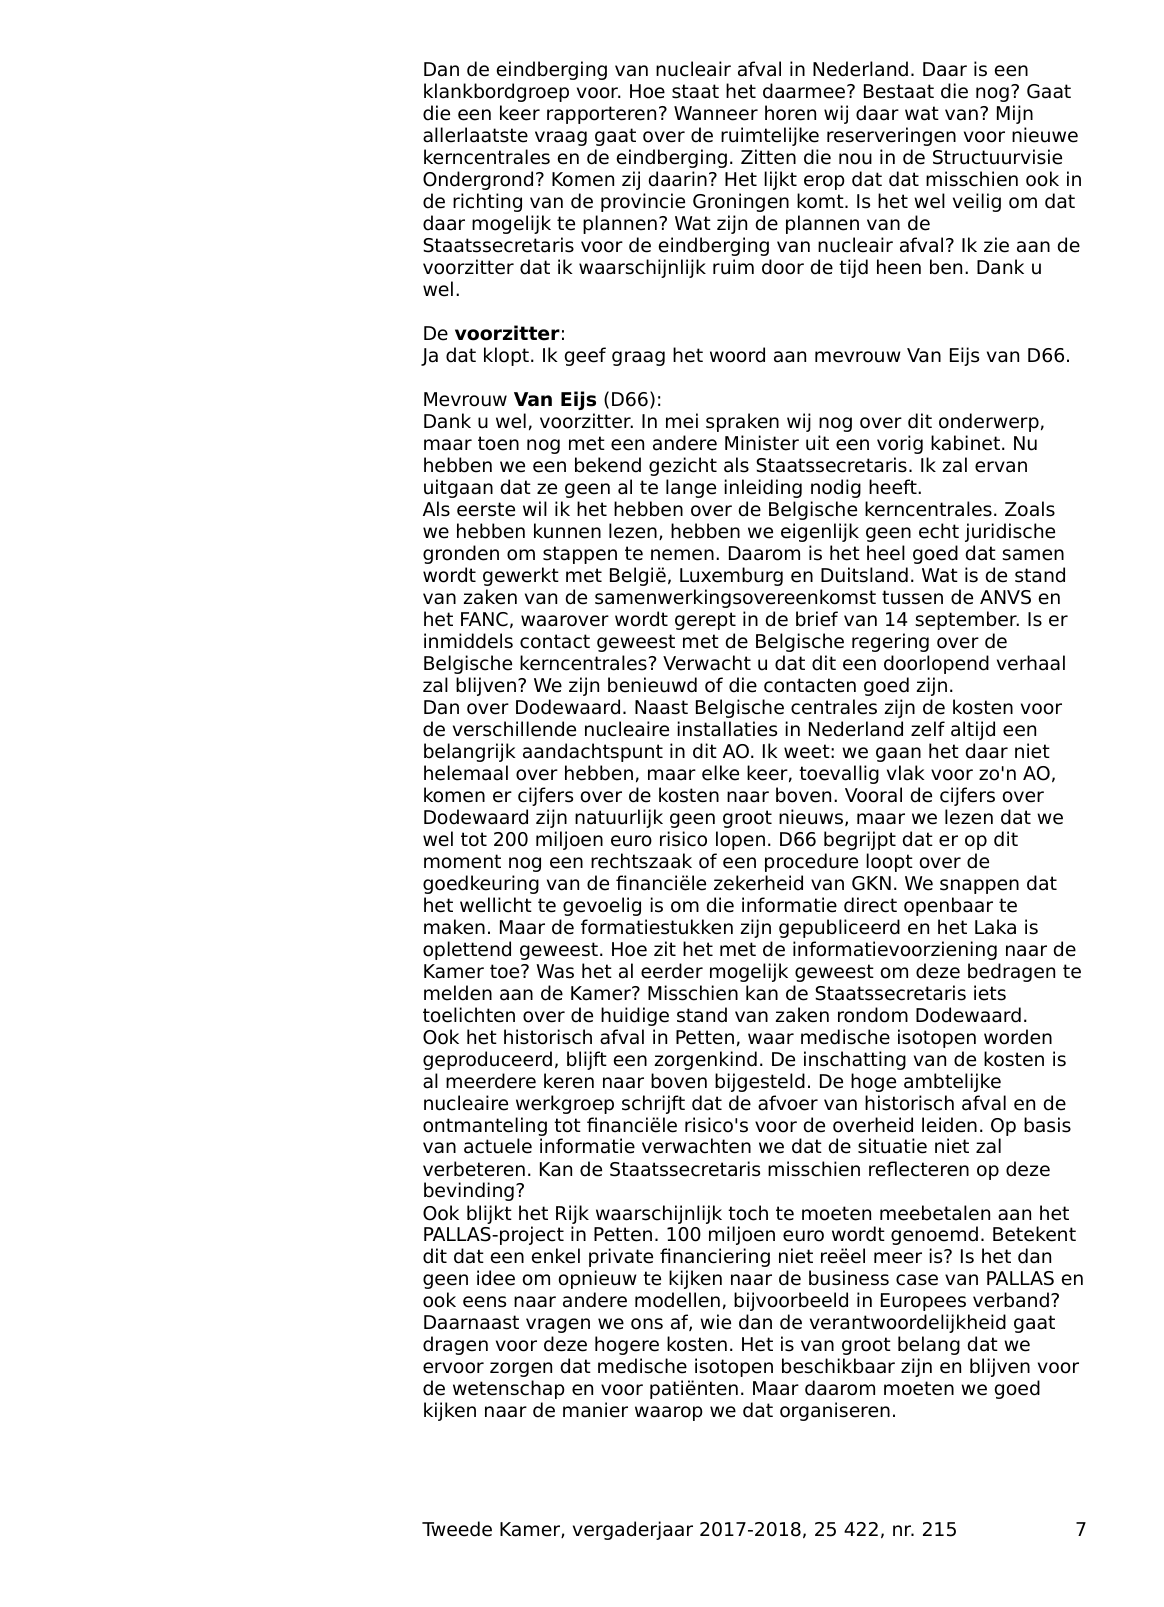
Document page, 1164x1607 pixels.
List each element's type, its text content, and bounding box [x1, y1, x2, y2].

text Als eerste wil ik het hebben over de Belgische kerncentrales. Zoals we hebben kunnen lezen, hebben we eigenlijk geen echt juridische gronden om stappen te nemen. Daarom is het heel goed dat samen wordt gewerkt met België, Luxemburg en Duitsland. Wat is de stand van zaken van de samenwerkingsovereenkomst tussen de ANVS en het FANC, waarover wordt gerept in de brief van 14 september. Is er inmiddels contact geweest met de Belgische regering over de Belgische kerncentrales? Verwacht u dat dit een doorlopend verhaal zal blijven? We zijn benieuwd of die contacten goed zijn. [422, 499, 1087, 697]
text Dank u wel, voorzitter. In mei spraken wij nog over dit onderwerp, maar toen nog met een andere Minister uit een vorig kabinet. Nu hebben we een bekend gezicht als Staatssecretaris. Ik zal ervan uitgaan dat ze geen al te lange inleiding nodig heeft. [422, 411, 1087, 499]
text De voorzitter: [422, 323, 1087, 345]
text Ja dat klopt. Ik geef graag het woord aan mevrouw Van Eijs van D66. [422, 345, 1087, 367]
text Mevrouw Van Eijs (D66): [422, 389, 1087, 411]
text Dan over Dodewaard. Naast Belgische centrales zijn de kosten voor de verschillende nucleaire installaties in Nederland zelf altijd een belangrijk aandachtspunt in dit AO. Ik weet: we gaan het daar niet helemaal over hebben, maar elke keer, toevallig vlak voor zo'n AO, komen er cijfers over de kosten naar boven. Vooral de cijfers over Dodewaard zijn natuurlijk geen groot nieuws, maar we lezen dat we wel tot 200 miljoen euro risico lopen. D66 begrijpt dat er op dit moment nog een rechtszaak of een procedure loopt over de goedkeuring van de financiële zekerheid van GKN. We snappen dat het wellicht te gevoelig is om die informatie direct openbaar te maken. Maar de formatiestukken zijn gepubliceerd en het Laka is oplettend geweest. Hoe zit het met de informatievoorziening naar de Kamer toe? Was het al eerder mogelijk geweest om deze bedragen te melden aan de Kamer? Misschien kan de Staatssecretaris iets toelichten over de huidige stand van zaken rondom Dodewaard. [422, 697, 1087, 1027]
text Dan de eindberging van nucleair afval in Nederland. Daar is een klankbordgroep voor. Hoe staat het daarmee? Bestaat die nog? Gaat die een keer rapporteren? Wanneer horen wij daar wat van? Mijn allerlaatste vraag gaat over de ruimtelijke reserveringen voor nieuwe kerncentrales en de eindberging. Zitten die nou in de Structuurvisie Ondergrond? Komen zij daarin? Het lijkt erop dat dat misschien ook in de richting van de provincie Groningen komt. Is het wel veilig om dat daar mogelijk te plannen? Wat zijn de plannen van de Staatssecretaris voor de eindberging van nucleair afval? Ik zie aan de voorzitter dat ik waarschijnlijk ruim door de tijd heen ben. Dank u wel. [422, 59, 1087, 301]
text Ook het historisch afval in Petten, waar medische isotopen worden geproduceerd, blijft een zorgenkind. De inschatting van de kosten is al meerdere keren naar boven bijgesteld. De hoge ambtelijke nucleaire werkgroep schrijft dat de afvoer van historisch afval en de ontmanteling tot financiële risico's voor de overheid leiden. Op basis van actuele informatie verwachten we dat de situatie niet zal verbeteren. Kan de Staatssecretaris misschien reflecteren op deze bevinding? [422, 1027, 1087, 1202]
text Ook blijkt het Rijk waarschijnlijk toch te moeten meebetalen aan het PALLAS-project in Petten. 100 miljoen euro wordt genoemd. Betekent dit dat een enkel private financiering niet reëel meer is? Is het dan geen idee om opnieuw te kijken naar de business case van PALLAS en ook eens naar andere modellen, bijvoorbeeld in Europees verband? Daarnaast vragen we ons af, wie dan de verantwoordelijkheid gaat dragen voor deze hogere kosten. Het is van groot belang dat we ervoor zorgen dat medische isotopen beschikbaar zijn en blijven voor de wetenschap en voor patiënten. Maar daarom moeten we goed kijken naar de manier waarop we dat organiseren. [422, 1202, 1087, 1422]
